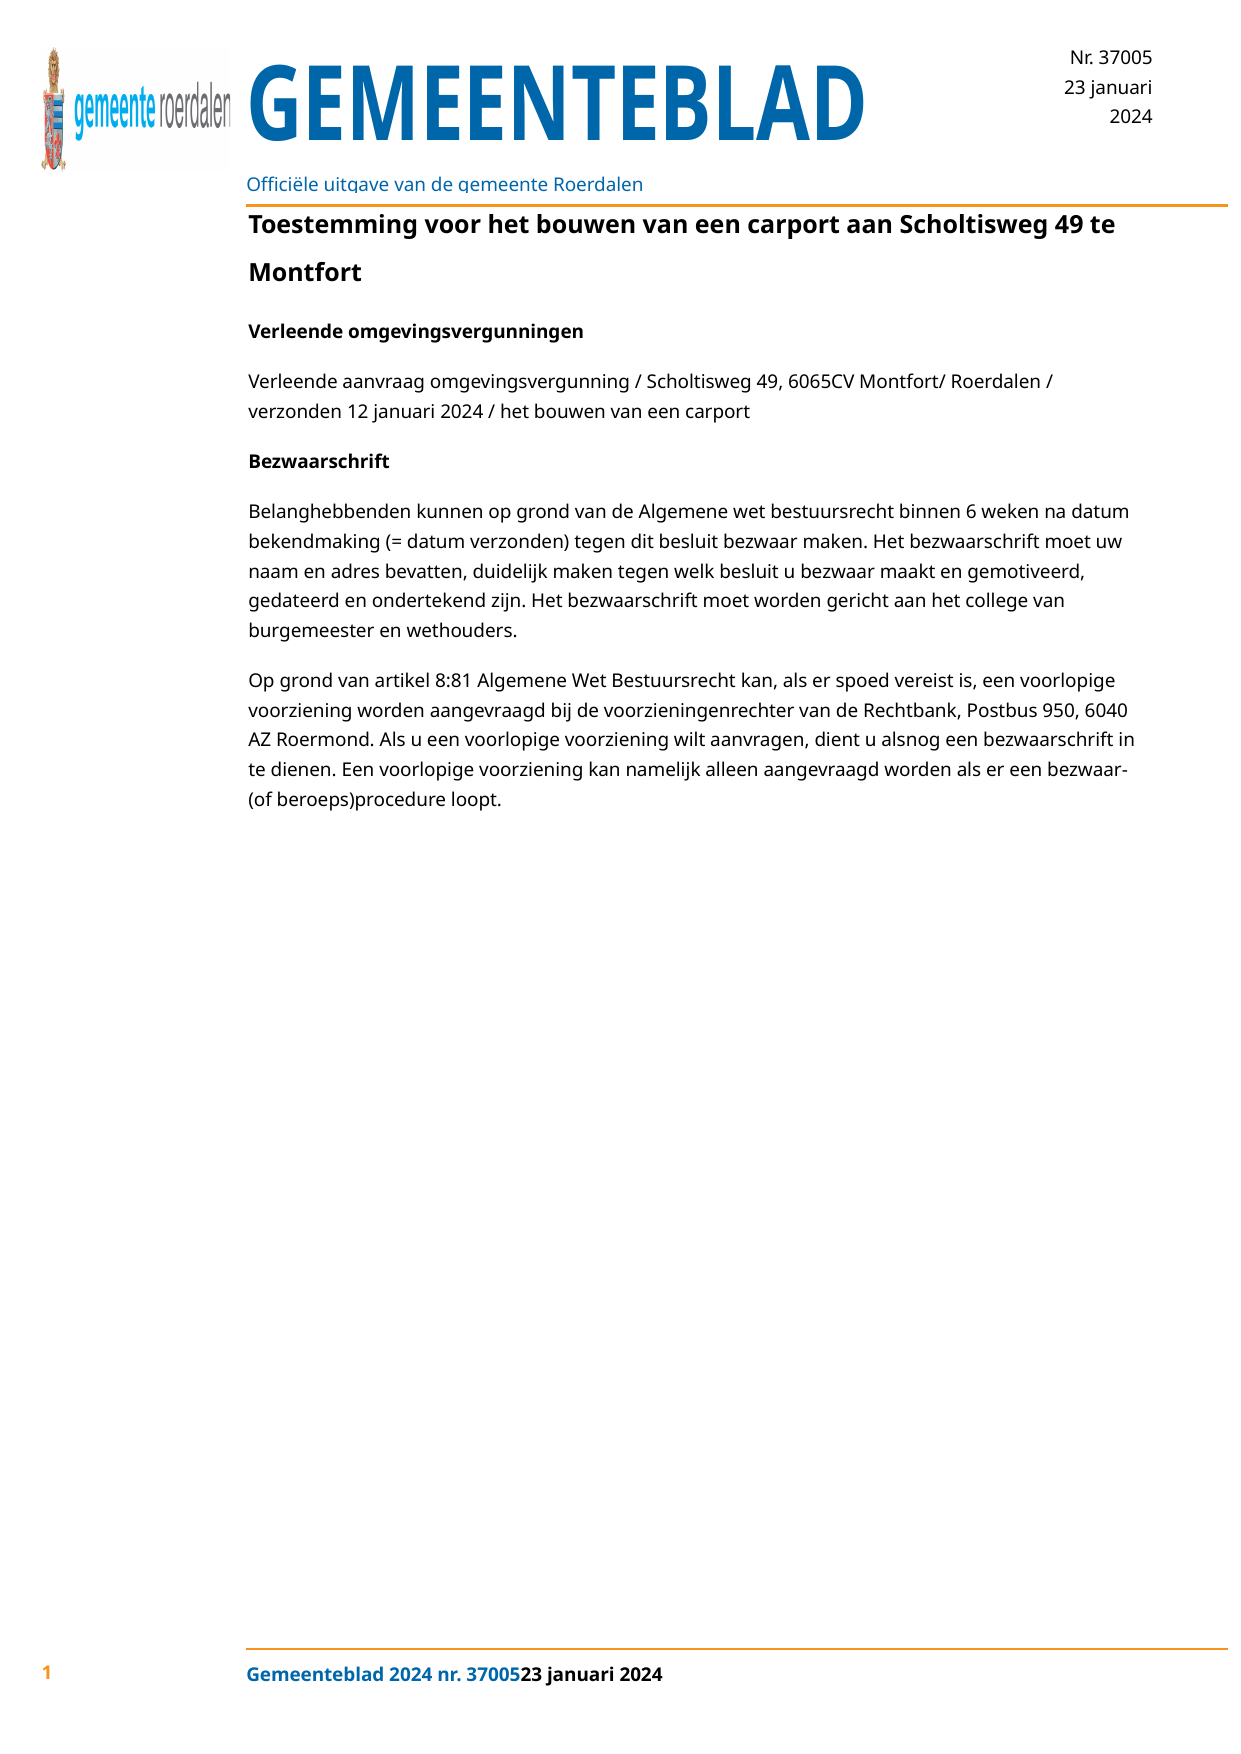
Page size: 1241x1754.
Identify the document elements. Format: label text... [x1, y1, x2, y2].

picture [41, 47, 231, 172]
text Toestemming voor het bouwen van een carport aan Scholtisweg 49 te Montfort [248, 207, 1152, 288]
text Bezwaarschrift [248, 448, 1152, 474]
text Belanghebbenden kunnen op grond van de Algemene wet bestuursrecht binnen 6 weken na datum bekendmaking (= datum verzonden) tegen dit besluit bezwaar maken. Het bezwaarschrift moet uw naam en adres bevatten, duidelijk maken tegen welk besluit u bezwaar maakt en gemotiveerd, gedateerd en ondertekend zijn. Het bezwaarschrift moet worden gericht aan het college van burgemeester en wethouders. [248, 499, 1152, 643]
text Verleende omgevingsvergunningen [248, 318, 1152, 344]
text Op grond van artikel 8:81 Algemene Wet Bestuursrecht kan, als er spoed vereist is, een voorlopige voorziening worden aangevraagd bij de voorzieningenrechter van de Rechtbank, Postbus 950, 6040 AZ Roermond. Als u een voorlopige voorziening wilt aanvragen, dient u alsnog een bezwaarschrift in te dienen. Een voorlopige voorziening kan namelijk alleen aangevraagd worden als er een bezwaar- (of beroeps)procedure loopt. [248, 667, 1152, 812]
text Verleende aanvraag omgevingsvergunning / Scholtisweg 49, 6065CV Montfort/ Roerdalen / verzonden 12 januari 2024 / het bouwen van een carport [248, 368, 1152, 424]
